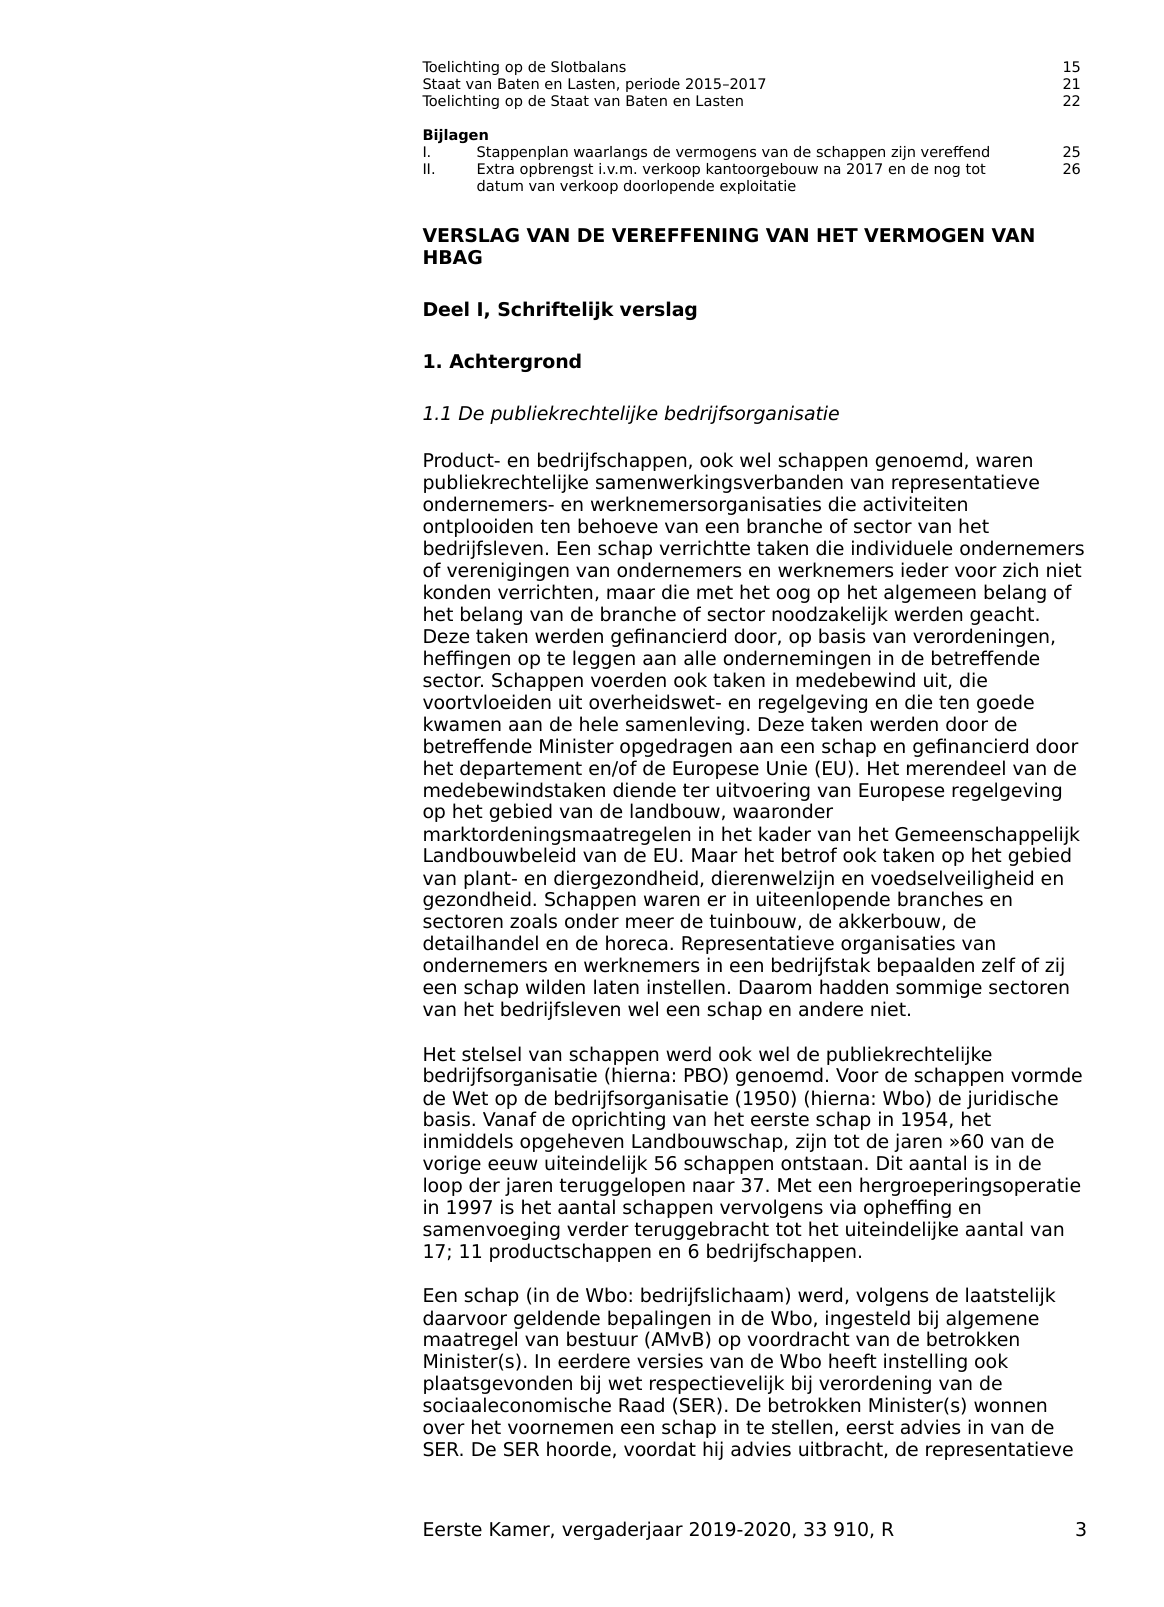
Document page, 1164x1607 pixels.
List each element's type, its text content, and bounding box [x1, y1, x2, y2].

table_cell II. [422, 161, 470, 195]
table_cell Bijlagen [422, 127, 999, 144]
subtitle 1. Achtergrond [422, 351, 1087, 373]
table_cell [470, 110, 999, 127]
table_cell [999, 110, 1087, 127]
text Het stelsel van schappen werd ook wel de publiekrechtelijke bedrijfsorganisatie (hierna: PBO) genoemd. Voor de schappen vormde de Wet op de bedrijfsorganisatie (1950) (hierna: Wbo) de juridische basis. Vanaf de oprichting van het eerste schap in 1954, het inmiddels opgeheven Landbouwschap, zijn tot de jaren »60 van de vorige eeuw uiteindelijk 56 schappen ontstaan. Dit aantal is in de loop der jaren teruggelopen naar 37. Met een hergroeperingsoperatie in 1997 is het aantal schappen vervolgens via opheffing en samenvoeging verder teruggebracht tot het uiteindelijke aantal van 17; 11 productschappen en 6 bedrijfschappen. [422, 1043, 1087, 1263]
table_cell 15 [999, 59, 1087, 76]
table_cell 26 [999, 161, 1087, 195]
subtitle Deel I, Schriftelijk verslag [422, 299, 1087, 321]
table_cell 25 [999, 144, 1087, 161]
table_cell Stappenplan waarlangs de vermogens van de schappen zijn vereffend [470, 144, 999, 161]
table_cell Toelichting op de Staat van Baten en Lasten [422, 93, 999, 110]
table_cell Extra opbrengst i.v.m. verkoop kantoorgebouw na 2017 en de nog tot datum van verkoop doorlopende exploitatie [470, 161, 999, 195]
table_cell [999, 127, 1087, 144]
table_cell 21 [999, 76, 1087, 93]
table_cell Staat van Baten en Lasten, periode 2015–2017 [422, 76, 999, 93]
table_cell [422, 110, 470, 127]
table_cell 22 [999, 93, 1087, 110]
text Product- en bedrijfschappen, ook wel schappen genoemd, waren publiekrechtelijke samenwerkingsverbanden van representatieve ondernemers- en werknemersorganisaties die activiteiten ontplooiden ten behoeve van een branche of sector van het bedrijfsleven. Een schap verrichtte taken die individuele ondernemers of verenigingen van ondernemers en werknemers ieder voor zich niet konden verrichten, maar die met het oog op het algemeen belang of het belang van de branche of sector noodzakelijk werden geacht. Deze taken werden gefinancierd door, op basis van verordeningen, heffingen op te leggen aan alle ondernemingen in de betreffende sector. Schappen voerden ook taken in medebewind uit, die voortvloeiden uit overheidswet- en regelgeving en die ten goede kwamen aan de hele samenleving. Deze taken werden door de betreffende Minister opgedragen aan een schap en gefinancierd door het departement en/of de Europese Unie (EU). Het merendeel van de medebewindstaken diende ter uitvoering van Europese regelgeving op het gebied van de landbouw, waaronder marktordeningsmaatregelen in het kader van het Gemeenschappelijk Landbouwbeleid van de EU. Maar het betrof ook taken op het gebied van plant- en diergezondheid, dierenwelzijn en voedselveiligheid en gezondheid. Schappen waren er in uiteenlopende branches en sectoren zoals onder meer de tuinbouw, de akkerbouw, de detailhandel en de horeca. Representatieve organisaties van ondernemers en werknemers in een bedrijfstak bepaalden zelf of zij een schap wilden laten instellen. Daarom hadden sommige sectoren van het bedrijfsleven wel een schap en andere niet. [422, 450, 1087, 1021]
subtitle VERSLAG VAN DE VEREFFENING VAN HET VERMOGEN VAN HBAG [422, 225, 1087, 269]
text Een schap (in de Wbo: bedrijfslichaam) werd, volgens de laatstelijk daarvoor geldende bepalingen in de Wbo, ingesteld bij algemene maatregel van bestuur (AMvB) op voordracht van de betrokken Minister(s). In eerdere versies van de Wbo heeft instelling ook plaatsgevonden bij wet respectievelijk bij verordening van de sociaaleconomische Raad (SER). De betrokken Minister(s) wonnen over het voornemen een schap in te stellen, eerst advies in van de SER. De SER hoorde, voordat hij advies uitbracht, de representatieve [422, 1285, 1087, 1461]
table_cell Toelichting op de Slotbalans [422, 59, 999, 76]
subtitle 1.1 De publiekrechtelijke bedrijfsorganisatie [422, 403, 1087, 425]
table_cell I. [422, 144, 470, 161]
